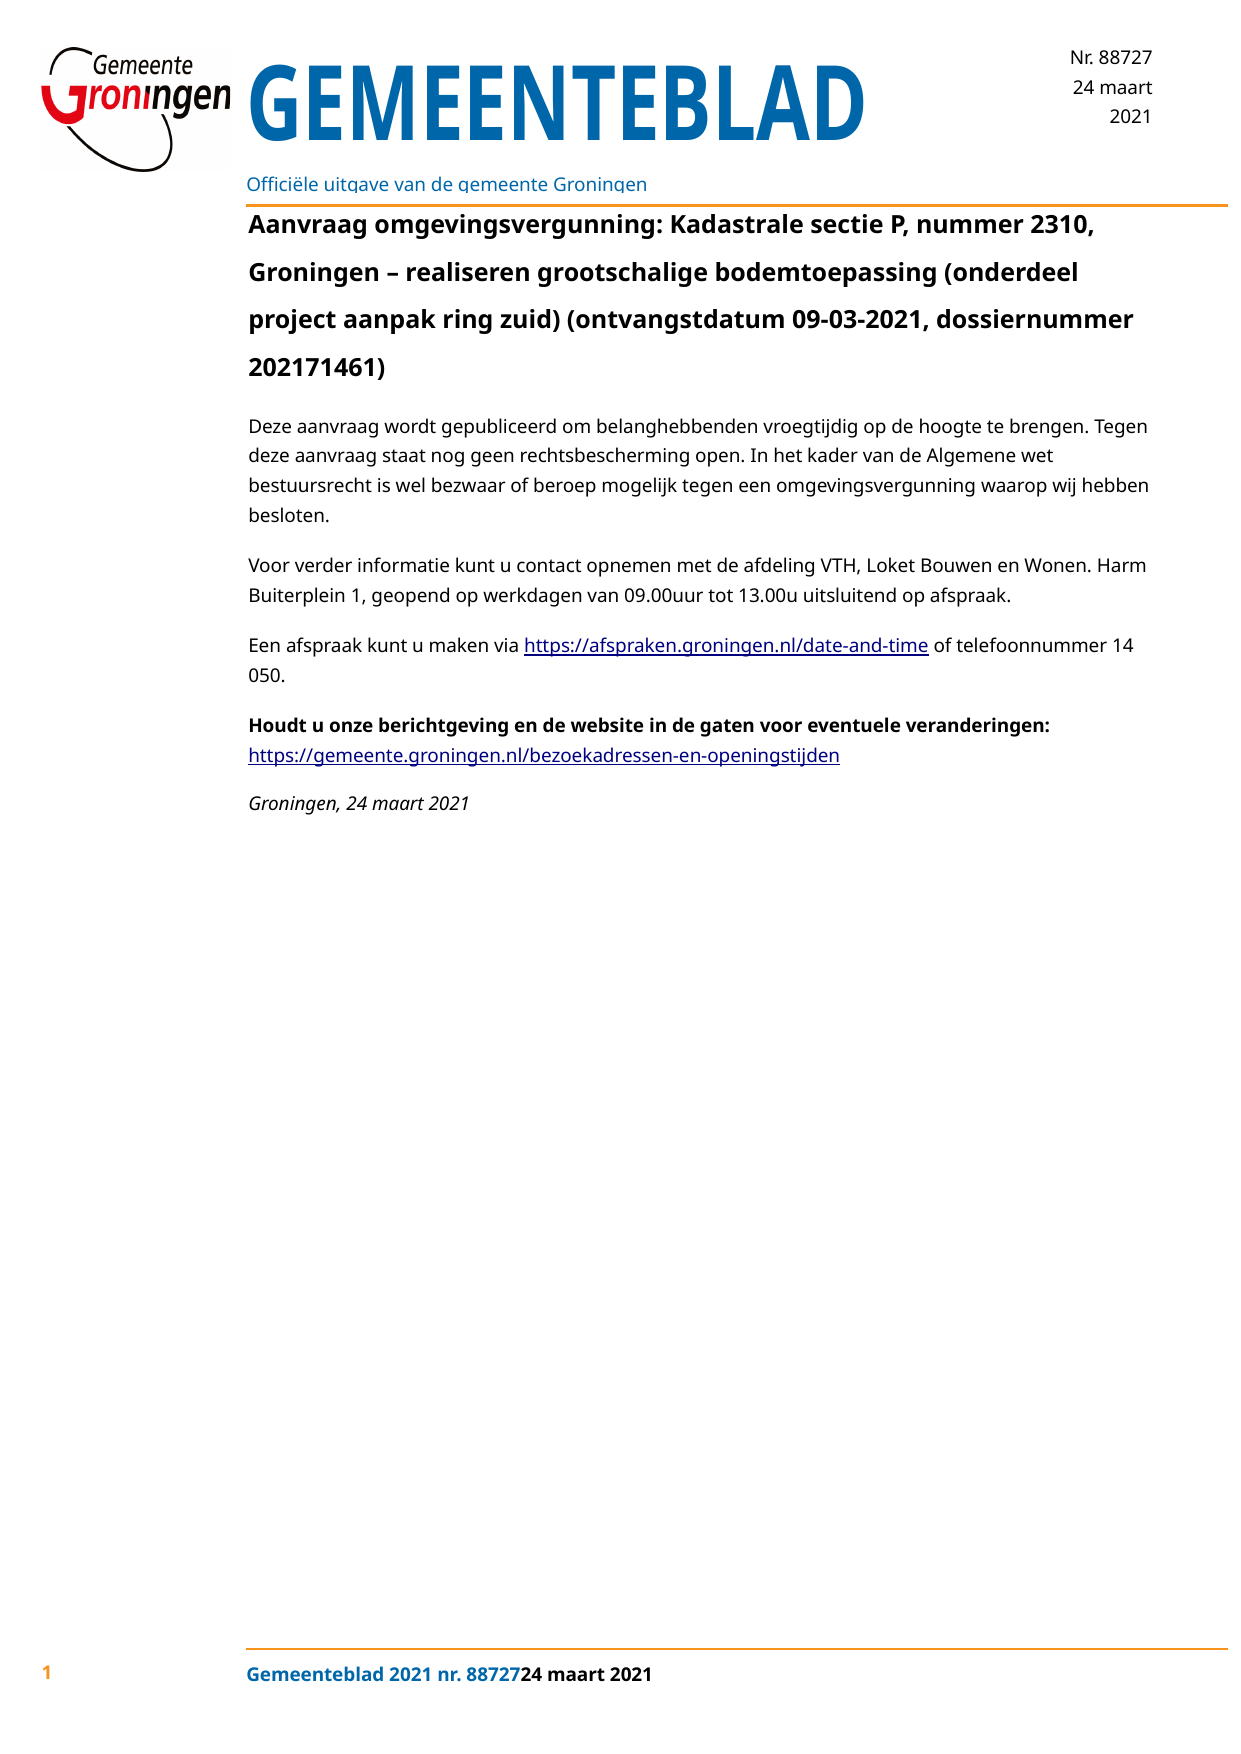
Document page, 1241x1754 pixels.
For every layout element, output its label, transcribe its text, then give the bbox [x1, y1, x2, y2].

text Houdt u onze berichtgeving en de website in de gaten voor eventuele veranderingen: https://gemeente.groningen.nl/bezoekadressen-en-openingstijden [248, 712, 1152, 768]
text Groningen, 24 maart 2021 [248, 790, 1152, 815]
text Voor verder informatie kunt u contact opnemen met de afdeling VTH, Loket Bouwen en Wonen. Harm Buiterplein 1, geopend op werkdagen van 09.00uur tot 13.00u uitsluitend op afspraak. [248, 552, 1152, 608]
text Deze aanvraag wordt gepubliceerd om belanghebbenden vroegtijdig op de hoogte te brengen. Tegen deze aanvraag staat nog geen rechtsbescherming open. In het kader van de Algemene wet bestuursrecht is wel bezwaar of beroep mogelijk tegen een omgevingsvergunning waarop wij hebben besloten. [248, 413, 1152, 528]
text Een afspraak kunt u maken via https://afspraken.groningen.nl/date-and-time of telefoonnummer 14 050. [248, 632, 1152, 688]
text Aanvraag omgevingsvergunning: Kadastrale sectie P, nummer 2310, Groningen – realiseren grootschalige bodemtoepassing (onderdeel project aanpak ring zuid) (ontvangstdatum 09-03-2021, dossiernummer 202171461) [248, 207, 1152, 384]
picture [41, 47, 231, 172]
